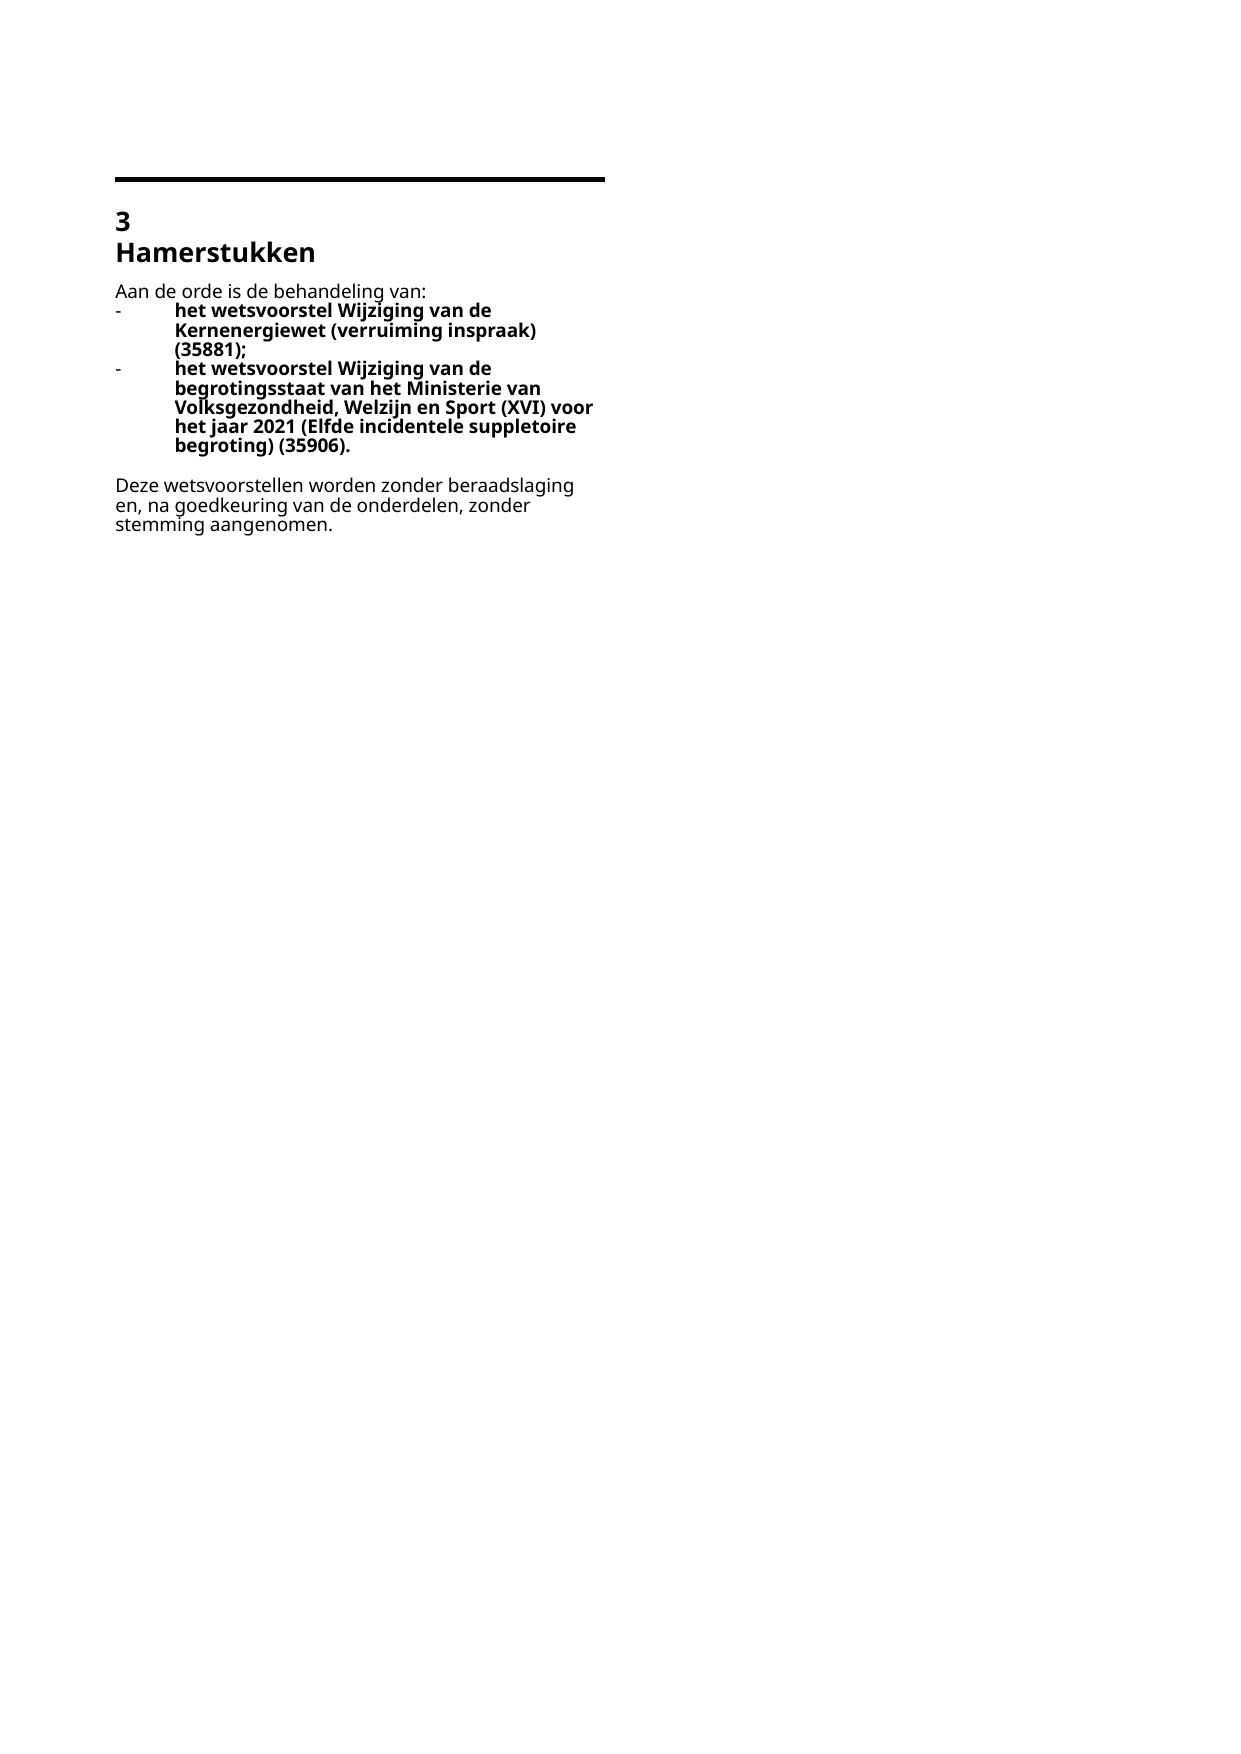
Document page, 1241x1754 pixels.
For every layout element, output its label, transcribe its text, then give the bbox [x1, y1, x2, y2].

list het wetsvoorstel Wijziging van de begrotingsstaat van het Ministerie van Volksgezondheid, Welzijn en Sport (XVI) voor het jaar 2021 (Elfde incidentele suppletoire begroting) (35906). [115, 360, 605, 457]
text 3 [115, 203, 605, 239]
list het wetsvoorstel Wijziging van de Kernenergiewet (verruiming inspraak) (35881); [115, 302, 605, 360]
text Aan de orde is de behandeling van: [115, 283, 605, 302]
text Hamerstukken [115, 239, 605, 283]
text Deze wetsvoorstellen worden zonder beraadslaging en, na goedkeuring van de onderdelen, zonder stemming aangenomen. [115, 477, 605, 535]
